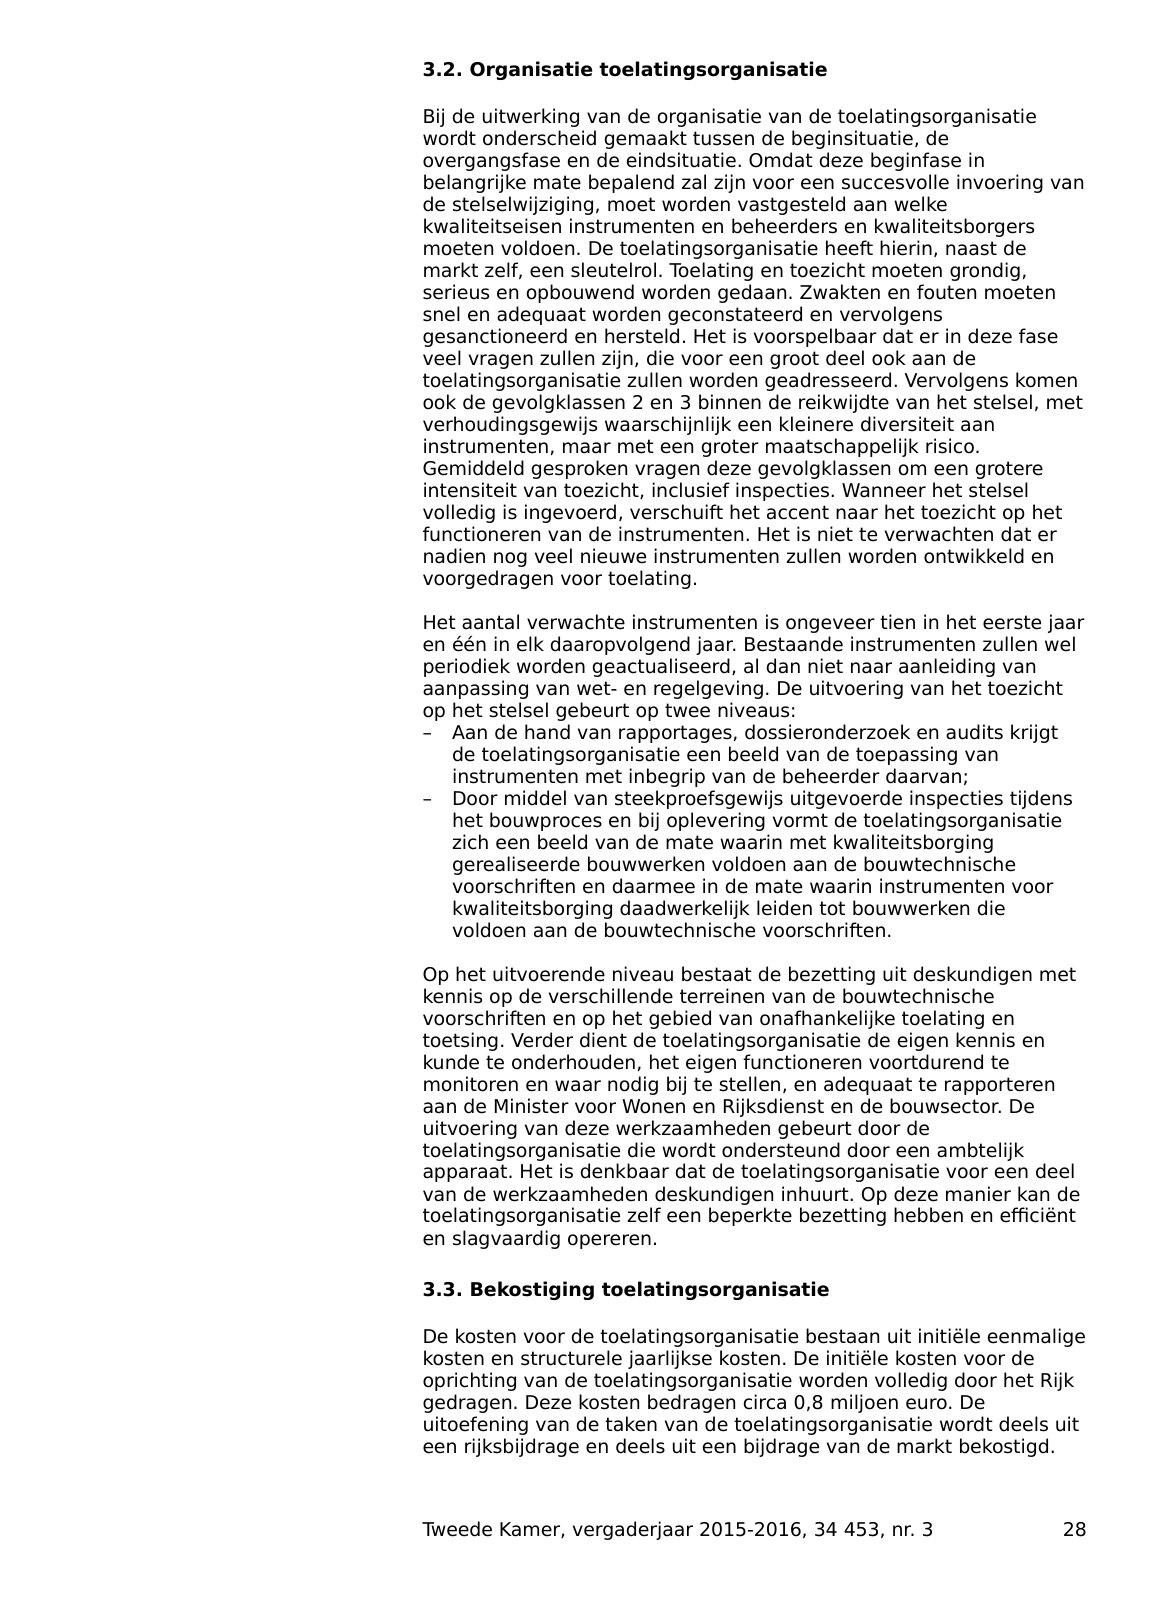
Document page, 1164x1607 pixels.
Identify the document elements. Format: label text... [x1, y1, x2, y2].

text – Aan de hand van rapportages, dossieronderzoek en audits krijgt de toelatingsorganisatie een beeld van de toepassing van instrumenten met inbegrip van de beheerder daarvan; [422, 722, 1087, 788]
text – Door middel van steekproefsgewijs uitgevoerde inspecties tijdens het bouwproces en bij oplevering vormt de toelatingsorganisatie zich een beeld van de mate waarin met kwaliteitsborging gerealiseerde bouwwerken voldoen aan de bouwtechnische voorschriften en daarmee in de mate waarin instrumenten voor kwaliteitsborging daadwerkelijk leiden tot bouwwerken die voldoen aan de bouwtechnische voorschriften. [422, 788, 1087, 941]
text Bij de uitwerking van de organisatie van de toelatingsorganisatie wordt onderscheid gemaakt tussen de beginsituatie, de overgangsfase en de eindsituatie. Omdat deze beginfase in belangrijke mate bepalend zal zijn voor een succesvolle invoering van de stelselwijziging, moet worden vastgesteld aan welke kwaliteitseisen instrumenten en beheerders en kwaliteitsborgers moeten voldoen. De toelatingsorganisatie heeft hierin, naast de markt zelf, een sleutelrol. Toelating en toezicht moeten grondig, serieus en opbouwend worden gedaan. Zwakten en fouten moeten snel en adequaat worden geconstateerd en vervolgens gesanctioneerd en hersteld. Het is voorspelbaar dat er in deze fase veel vragen zullen zijn, die voor een groot deel ook aan de toelatingsorganisatie zullen worden geadresseerd. Vervolgens komen ook de gevolgklassen 2 en 3 binnen de reikwijdte van het stelsel, met verhoudingsgewijs waarschijnlijk een kleinere diversiteit aan instrumenten, maar met een groter maatschappelijk risico. Gemiddeld gesproken vragen deze gevolgklassen om een grotere intensiteit van toezicht, inclusief inspecties. Wanneer het stelsel volledig is ingevoerd, verschuift het accent naar het toezicht op het functioneren van de instrumenten. Het is niet te verwachten dat er nadien nog veel nieuwe instrumenten zullen worden ontwikkeld en voorgedragen voor toelating. [422, 106, 1087, 589]
subtitle 3.2. Organisatie toelatingsorganisatie [422, 59, 1087, 81]
text Het aantal verwachte instrumenten is ongeveer tien in het eerste jaar en één in elk daaropvolgend jaar. Bestaande instrumenten zullen wel periodiek worden geactualiseerd, al dan niet naar aanleiding van aanpassing van wet- en regelgeving. De uitvoering van het toezicht op het stelsel gebeurt op twee niveaus: [422, 612, 1087, 722]
text Op het uitvoerende niveau bestaat de bezetting uit deskundigen met kennis op de verschillende terreinen van de bouwtechnische voorschriften en op het gebied van onafhankelijke toelating en toetsing. Verder dient de toelatingsorganisatie de eigen kennis en kunde te onderhouden, het eigen functioneren voortdurend te monitoren en waar nodig bij te stellen, en adequaat te rapporteren aan de Minister voor Wonen en Rijksdienst en de bouwsector. De uitvoering van deze werkzaamheden gebeurt door de toelatingsorganisatie die wordt ondersteund door een ambtelijk apparaat. Het is denkbaar dat de toelatingsorganisatie voor een deel van de werkzaamheden deskundigen inhuurt. Op deze manier kan de toelatingsorganisatie zelf een beperkte bezetting hebben en efficiënt en slagvaardig opereren. [422, 964, 1087, 1249]
text De kosten voor de toelatingsorganisatie bestaan uit initiële eenmalige kosten en structurele jaarlijkse kosten. De initiële kosten voor de oprichting van de toelatingsorganisatie worden volledig door het Rijk gedragen. Deze kosten bedragen circa 0,8 miljoen euro. De uitoefening van de taken van de toelatingsorganisatie wordt deels uit een rijksbijdrage en deels uit een bijdrage van de markt bekostigd. [422, 1326, 1087, 1458]
subtitle 3.3. Bekostiging toelatingsorganisatie [422, 1279, 1087, 1301]
